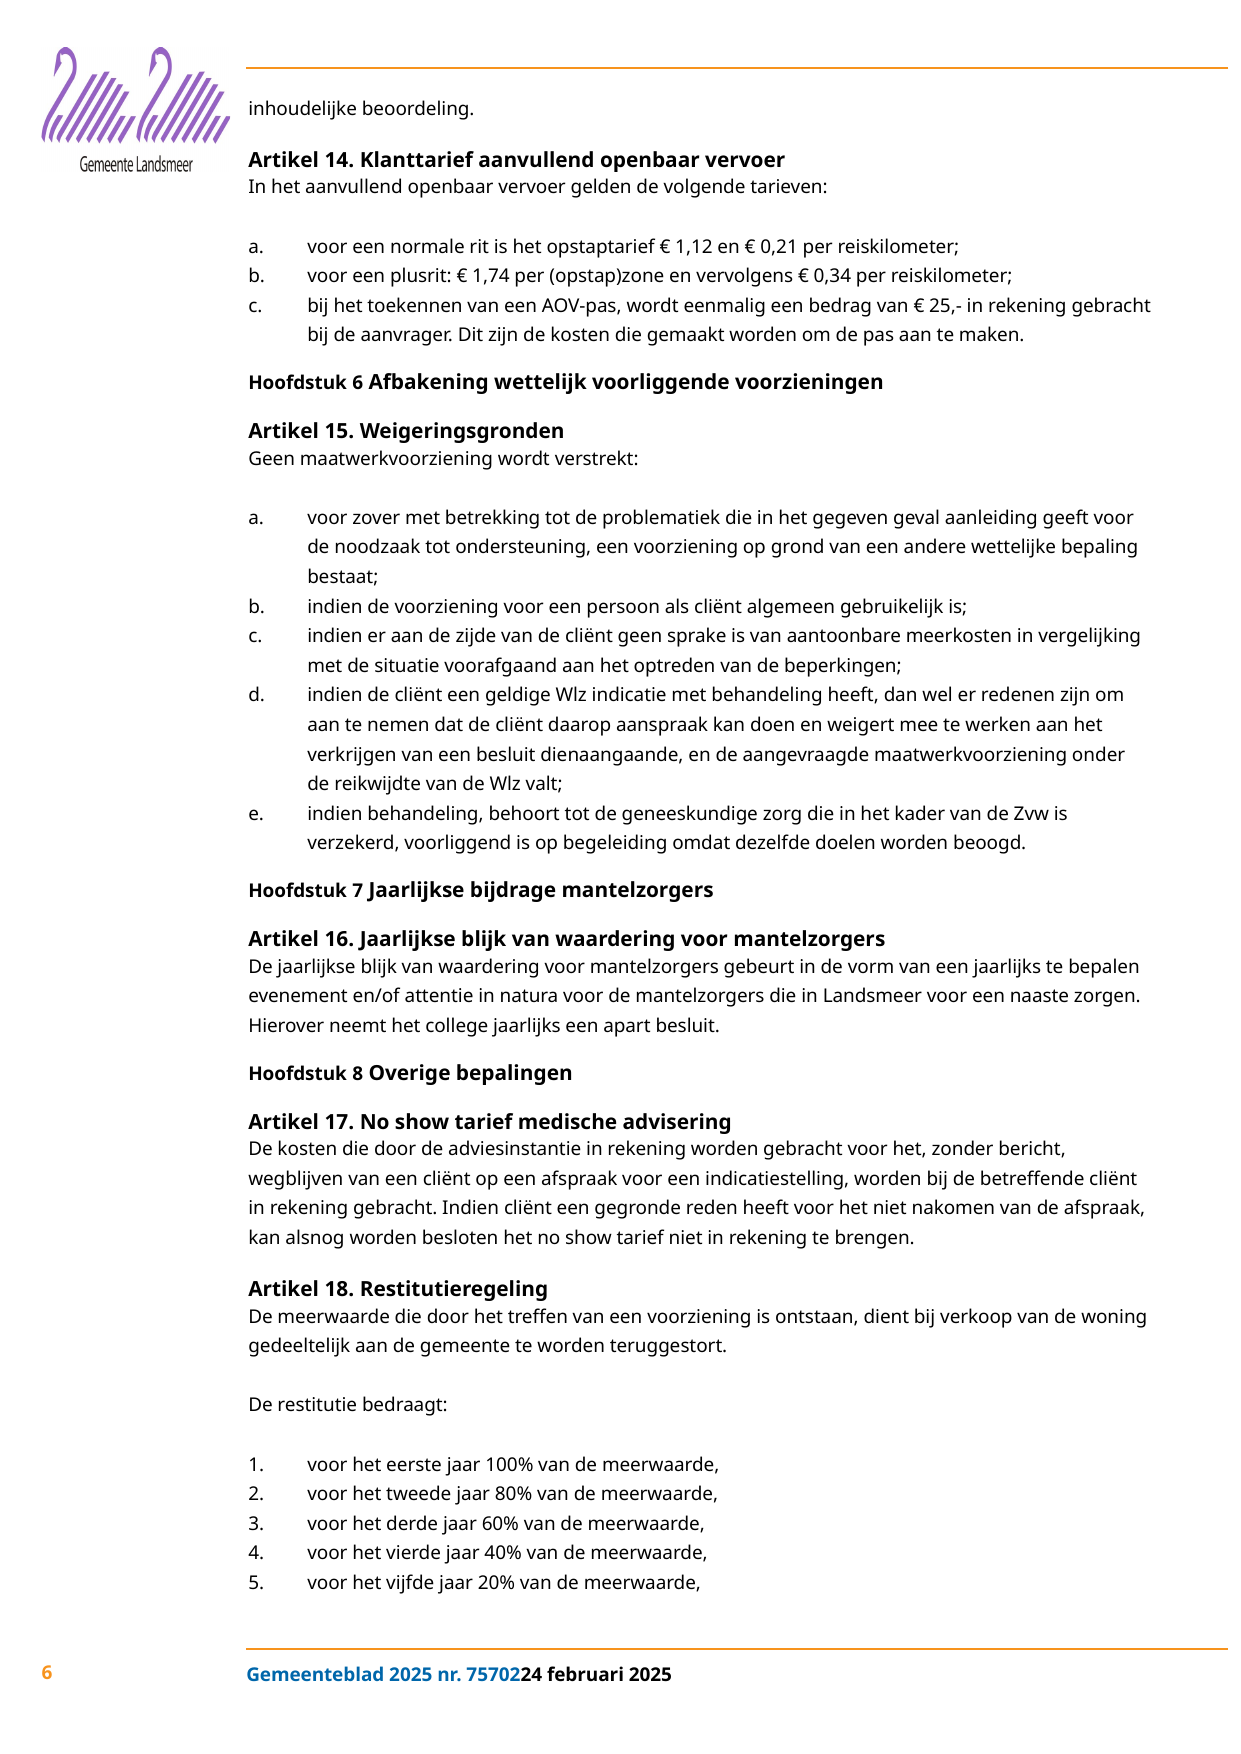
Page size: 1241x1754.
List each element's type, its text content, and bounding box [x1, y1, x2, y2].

text Geen maatwerkvoorziening wordt verstrekt: [248, 445, 1152, 471]
text inhoudelijke beoordeling. [248, 95, 1152, 121]
text In het aanvullend openbaar vervoer gelden de volgende tarieven: [248, 174, 1152, 199]
text Hoofdstuk 7 Jaarlijkse bijdrage mantelzorgers [248, 875, 1152, 903]
list voor het vierde jaar 40% van de meerwaarde, [248, 1539, 1152, 1565]
list voor het tweede jaar 80% van de meerwaarde, [248, 1480, 1152, 1506]
list voor het eerste jaar 100% van de meerwaarde, [248, 1451, 1152, 1477]
list voor het vijfde jaar 20% van de meerwaarde, [248, 1569, 1152, 1595]
text De kosten die door de adviesinstantie in rekening worden gebracht voor het, zonder bericht, wegblijven van een cliënt op een afspraak voor een indicatiestelling, worden bij de betreffende cliënt in rekening gebracht. Indien cliënt een gegronde reden heeft voor het niet nakomen van de afspraak, kan alsnog worden besloten het no show tarief niet in rekening te brengen. [248, 1135, 1152, 1250]
list indien de voorziening voor een persoon als cliënt algemeen gebruikelijk is; [248, 593, 1152, 618]
list voor een normale rit is het opstaptarief € 1,12 en € 0,21 per reiskilometer; [248, 233, 1152, 258]
list voor zover met betrekking tot de problematiek die in het gegeven geval aanleiding geeft voor de noodzaak tot ondersteuning, een voorziening op grond van een andere wettelijke bepaling bestaat; [248, 504, 1152, 589]
text Hoofdstuk 8 Overige bepalingen [248, 1058, 1152, 1086]
list indien behandeling, behoort tot de geneeskundige zorg die in het kader van de Zvw is verzekerd, voorliggend is op begeleiding omdat dezelfde doelen worden beoogd. [248, 800, 1152, 855]
text Artikel 15. Weigeringsgronden [248, 416, 1152, 445]
list indien er aan de zijde van de cliënt geen sprake is van aantoonbare meerkosten in vergelijking met de situatie voorafgaand aan het optreden van de beperkingen; [248, 622, 1152, 678]
picture [41, 47, 231, 172]
text De jaarlijkse blijk van waardering voor mantelzorgers gebeurt in de vorm van een jaarlijks te bepalen evenement en/of attentie in natura voor de mantelzorgers die in Landsmeer voor een naaste zorgen. Hierover neemt het college jaarlijks een apart besluit. [248, 953, 1152, 1038]
text Artikel 18. Restitutieregeling [248, 1274, 1152, 1303]
list voor het derde jaar 60% van de meerwaarde, [248, 1510, 1152, 1536]
list voor een plusrit: € 1,74 per (opstap)zone en vervolgens € 0,34 per reiskilometer; [248, 262, 1152, 288]
text De meerwaarde die door het treffen van een voorziening is ontstaan, dient bij verkoop van de woning gedeeltelijk aan de gemeente te worden teruggestort. [248, 1303, 1152, 1358]
text Artikel 14. Klanttarief aanvullend openbaar vervoer [248, 145, 1152, 174]
list indien de cliënt een geldige Wlz indicatie met behandeling heeft, dan wel er redenen zijn om aan te nemen dat de cliënt daarop aanspraak kan doen en weigert mee te werken aan het verkrijgen van een besluit dienaangaande, en de aangevraagde maatwerkvoorziening onder de reikwijdte van de Wlz valt; [248, 682, 1152, 796]
text De restitutie bedraagt: [248, 1392, 1152, 1417]
text Artikel 16. Jaarlijkse blijk van waardering voor mantelzorgers [248, 924, 1152, 953]
text Artikel 17. No show tarief medische advisering [248, 1107, 1152, 1135]
text Hoofdstuk 6 Afbakening wettelijk voorliggende voorzieningen [248, 367, 1152, 396]
list bij het toekennen van een AOV-pas, wordt eenmalig een bedrag van € 25,- in rekening gebracht bij de aanvrager. Dit zijn de kosten die gemaakt worden om de pas aan te maken. [248, 292, 1152, 347]
